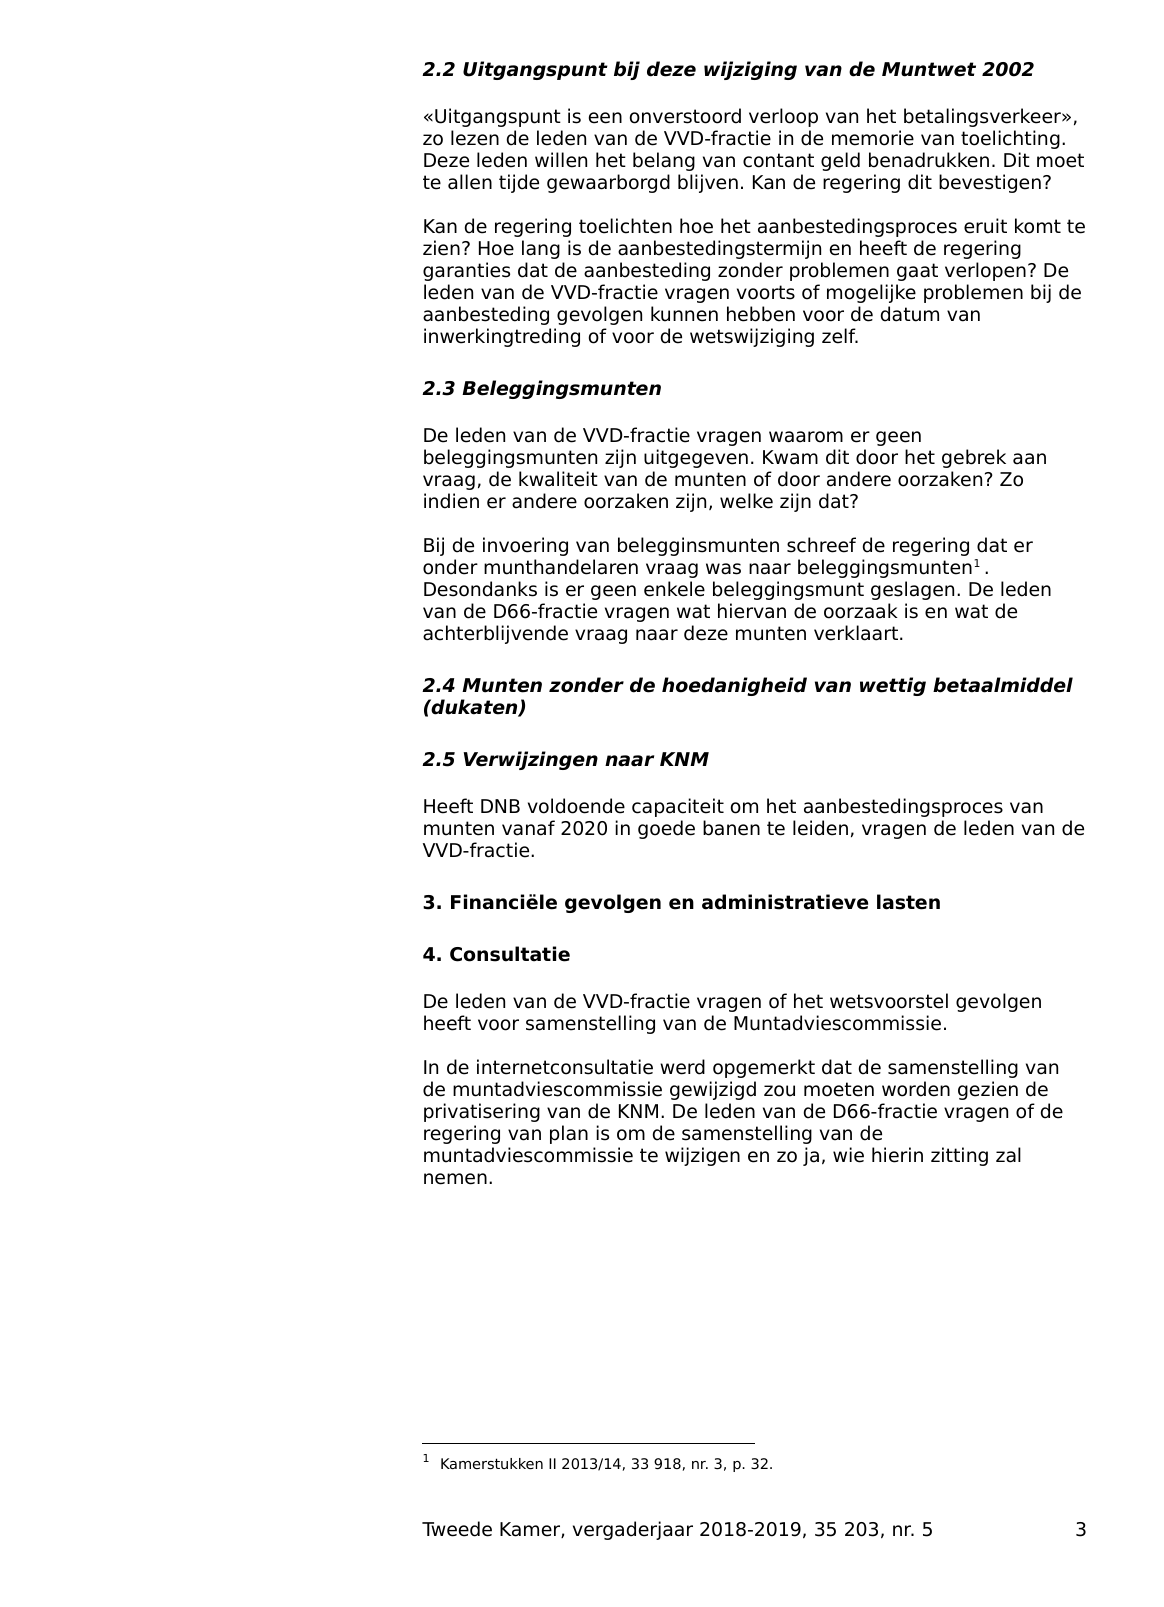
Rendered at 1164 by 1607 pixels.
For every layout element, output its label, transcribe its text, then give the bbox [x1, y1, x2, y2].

subtitle 2.4 Munten zonder de hoedanigheid van wettig betaalmiddel (dukaten) [422, 675, 1087, 719]
subtitle 4. Consultatie [422, 944, 1087, 966]
text Bij de invoering van belegginsmunten schreef de regering dat er onder munthandelaren vraag was naar beleggingsmunten. Desondanks is er geen enkele beleggingsmunt geslagen. De leden van de D66-fractie vragen wat hiervan de oorzaak is en wat de achterblijvende vraag naar deze munten verklaart. [422, 535, 1087, 645]
text «Uitgangspunt is een onverstoord verloop van het betalingsverkeer», zo lezen de leden van de VVD-fractie in de memorie van toelichting. Deze leden willen het belang van contant geld benadrukken. Dit moet te allen tijde gewaarborgd blijven. Kan de regering dit bevestigen? [422, 106, 1087, 194]
subtitle 3. Financiële gevolgen en administratieve lasten [422, 892, 1087, 914]
text De leden van de VVD-fractie vragen waarom er geen beleggingsmunten zijn uitgegeven. Kwam dit door het gebrek aan vraag, de kwaliteit van de munten of door andere oorzaken? Zo indien er andere oorzaken zijn, welke zijn dat? [422, 425, 1087, 513]
text Kamerstukken II 2013/14, 33 918, nr. 3, p. 32. [422, 1452, 1087, 1474]
subtitle 2.5 Verwijzingen naar KNM [422, 749, 1087, 771]
subtitle 2.3 Beleggingsmunten [422, 378, 1087, 400]
text Heeft DNB voldoende capaciteit om het aanbestedingsproces van munten vanaf 2020 in goede banen te leiden, vragen de leden van de VVD-fractie. [422, 796, 1087, 862]
subtitle 2.2 Uitgangspunt bij deze wijziging van de Muntwet 2002 [422, 59, 1087, 81]
text De leden van de VVD-fractie vragen of het wetsvoorstel gevolgen heeft voor samenstelling van de Muntadviescommissie. [422, 991, 1087, 1035]
text Kan de regering toelichten hoe het aanbestedingsproces eruit komt te zien? Hoe lang is de aanbestedingstermijn en heeft de regering garanties dat de aanbesteding zonder problemen gaat verlopen? De leden van de VVD-fractie vragen voorts of mogelijke problemen bij de aanbesteding gevolgen kunnen hebben voor de datum van inwerkingtreding of voor de wetswijziging zelf. [422, 216, 1087, 348]
text In de internetconsultatie werd opgemerkt dat de samenstelling van de muntadviescommissie gewijzigd zou moeten worden gezien de privatisering van de KNM. De leden van de D66-fractie vragen of de regering van plan is om de samenstelling van de muntadviescommissie te wijzigen en zo ja, wie hierin zitting zal nemen. [422, 1057, 1087, 1189]
